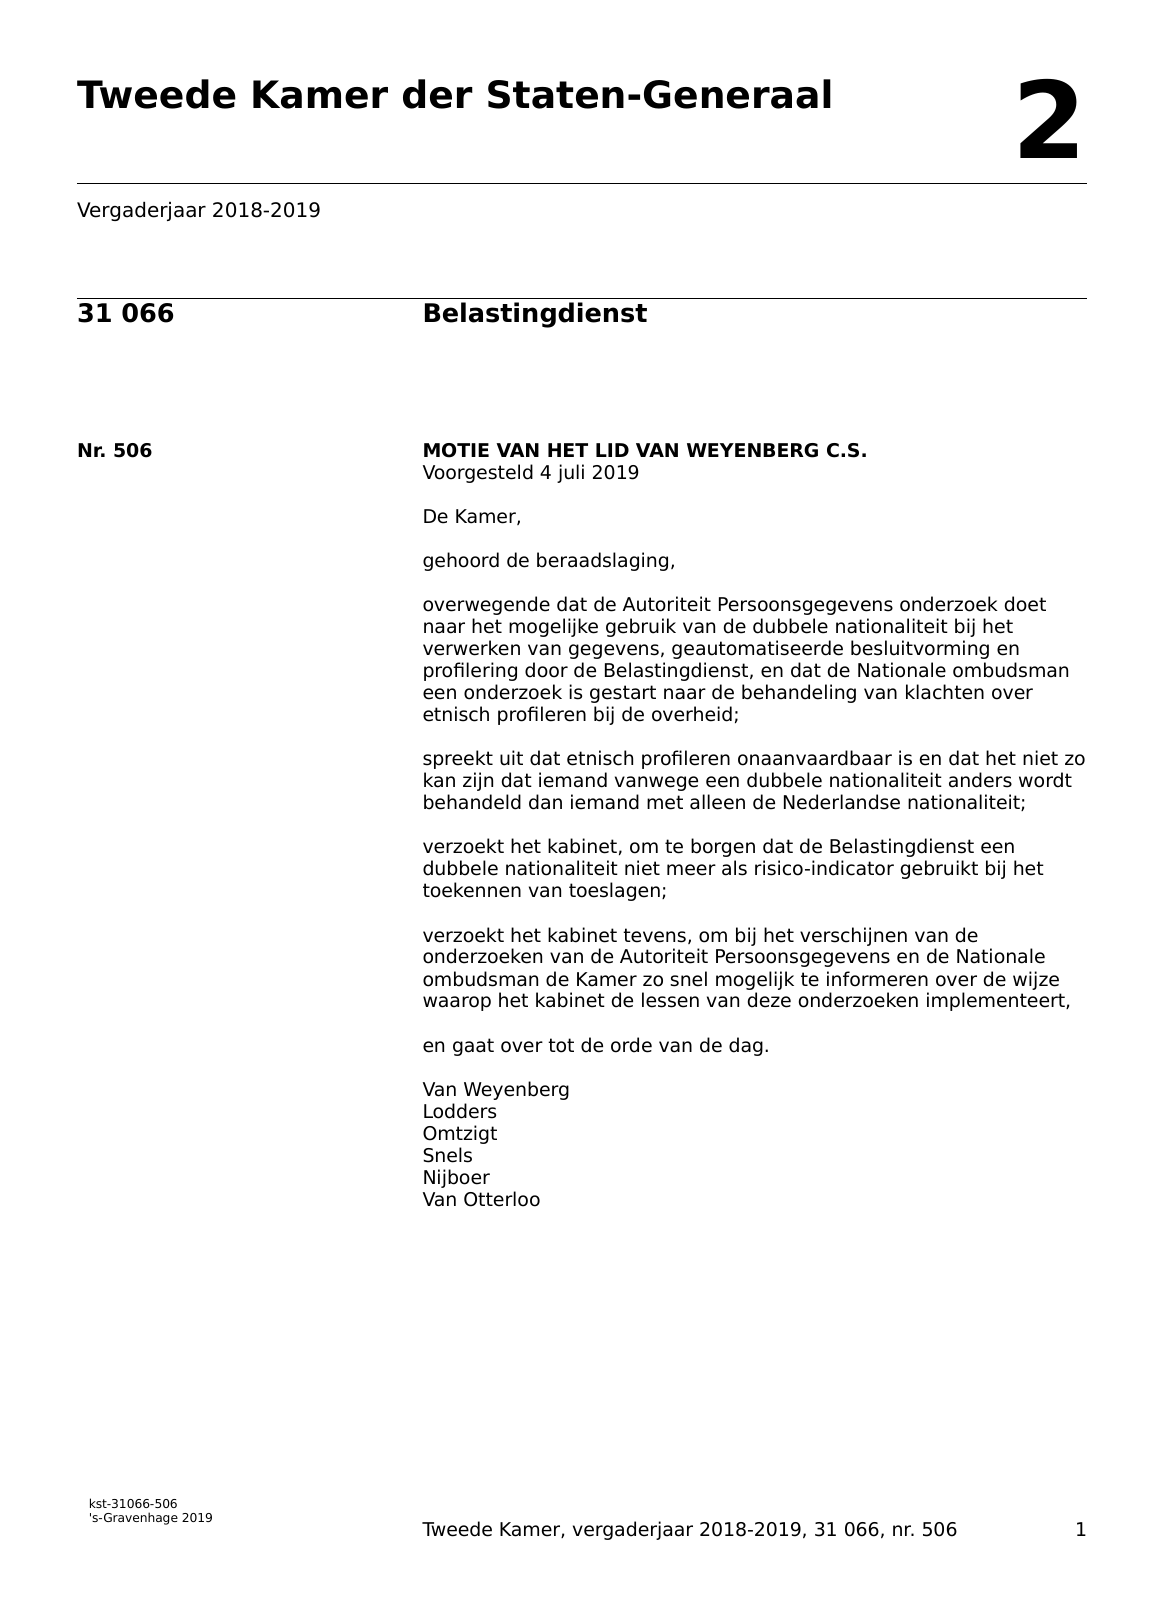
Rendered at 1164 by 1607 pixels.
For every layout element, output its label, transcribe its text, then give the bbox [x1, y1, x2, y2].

text Nijboer [422, 1167, 1087, 1189]
table_cell Vergaderjaar 2018-2019 [77, 184, 1087, 298]
text Snels [422, 1145, 1087, 1167]
subtitle Nr. 506 MOTIE VAN HET LID VAN WEYENBERG C.S. [77, 440, 1087, 462]
text Omtzigt [422, 1123, 1087, 1145]
table_header 2 [886, 59, 1087, 183]
text spreekt uit dat etnisch profileren onaanvaardbaar is en dat het niet zo kan zijn dat iemand vanwege een dubbele nationaliteit anders wordt behandeld dan iemand met alleen de Nederlandse nationaliteit; [422, 748, 1087, 814]
text Lodders [422, 1101, 1087, 1123]
text gehoord de beraadslaging, [422, 550, 1087, 572]
text Voorgesteld 4 juli 2019 [422, 462, 1087, 484]
table_header Tweede Kamer der Staten-Generaal [77, 59, 886, 183]
text Van Otterloo [422, 1189, 1087, 1211]
subtitle 31 066 Belastingdienst [77, 299, 1087, 329]
text verzoekt het kabinet tevens, om bij het verschijnen van de onderzoeken van de Autoriteit Persoonsgegevens en de Nationale ombudsman de Kamer zo snel mogelijk te informeren over de wijze waarop het kabinet de lessen van deze onderzoeken implementeert, [422, 924, 1087, 1012]
text 's-Gravenhage 2019 [88, 1511, 323, 1525]
text kst-31066-506 [88, 1497, 323, 1511]
text overwegende dat de Autoriteit Persoonsgegevens onderzoek doet naar het mogelijke gebruik van de dubbele nationaliteit bij het verwerken van gegevens, geautomatiseerde besluitvorming en profilering door de Belastingdienst, en dat de Nationale ombudsman een onderzoek is gestart naar de behandeling van klachten over etnisch profileren bij de overheid; [422, 594, 1087, 726]
text De Kamer, [422, 506, 1087, 528]
text Van Weyenberg [422, 1079, 1087, 1101]
text verzoekt het kabinet, om te borgen dat de Belastingdienst een dubbele nationaliteit niet meer als risico-indicator gebruikt bij het toekennen van toeslagen; [422, 836, 1087, 902]
text en gaat over tot de orde van de dag. [422, 1034, 1087, 1057]
